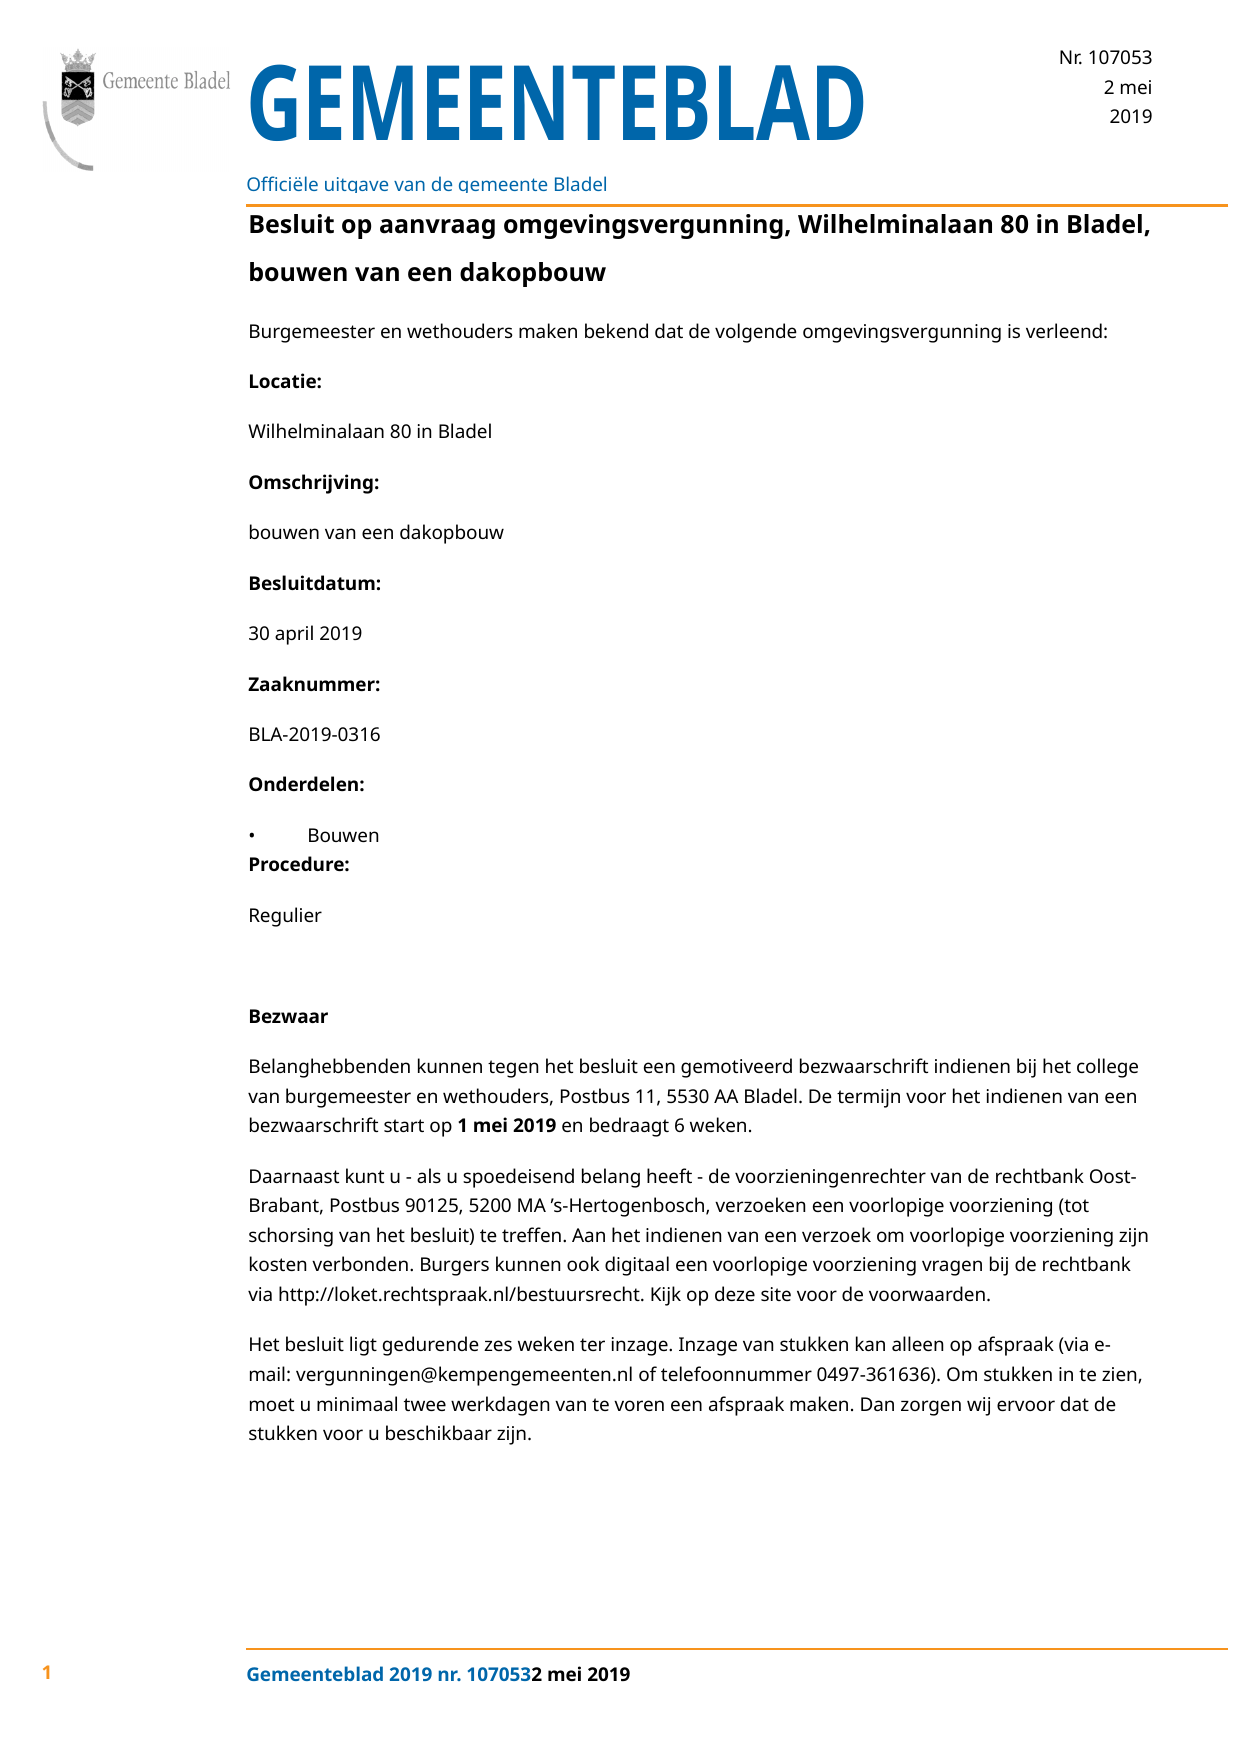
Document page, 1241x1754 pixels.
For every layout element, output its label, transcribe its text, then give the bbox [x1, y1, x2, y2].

text Daarnaast kunt u - als u spoedeisend belang heeft - de voorzieningenrechter van de rechtbank Oost-Brabant, Postbus 90125, 5200 MA ’s-Hertogenbosch, verzoeken een voorlopige voorziening (tot schorsing van het besluit) te treffen. Aan het indienen van een verzoek om voorlopige voorziening zijn kosten verbonden. Burgers kunnen ook digitaal een voorlopige voorziening vragen bij de rechtbank via http://loket.rechtspraak.nl/bestuursrecht. Kijk op deze site voor de voorwaarden. [248, 1163, 1152, 1307]
text Regulier [248, 902, 1152, 928]
text Onderdelen: [248, 772, 1152, 797]
text Belanghebbenden kunnen tegen het besluit een gemotiveerd bezwaarschrift indienen bij het college van burgemeester en wethouders, Postbus 11, 5530 AA Bladel. De termijn voor het indienen van een bezwaarschrift start op 1 mei 2019 en bedraagt 6 weken. [248, 1053, 1152, 1138]
text Het besluit ligt gedurende zes weken ter inzage. Inzage van stukken kan alleen op afspraak (via e-mail: vergunningen@kempengemeenten.nl of telefoonnummer 0497-361636). Om stukken in te zien, moet u minimaal twee werkdagen van te voren een afspraak maken. Dan zorgen wij ervoor dat de stukken voor u beschikbaar zijn. [248, 1332, 1152, 1446]
text Wilhelminalaan 80 in Bladel [248, 419, 1152, 444]
picture [41, 47, 231, 172]
text Besluit op aanvraag omgevingsvergunning, Wilhelminalaan 80 in Bladel, bouwen van een dakopbouw [248, 207, 1152, 288]
list Bouwen [248, 822, 1152, 848]
text Burgemeester en wethouders maken bekend dat de volgende omgevingsvergunning is verleend: [248, 318, 1152, 344]
text Zaaknummer: [248, 671, 1152, 697]
text Omschrijving: [248, 469, 1152, 495]
text BLA-2019-0316 [248, 721, 1152, 747]
text bouwen van een dakopbouw [248, 519, 1152, 545]
text 30 april 2019 [248, 620, 1152, 646]
text Locatie: [248, 368, 1152, 394]
text Bezwaar [248, 1003, 1152, 1029]
text Besluitdatum: [248, 570, 1152, 596]
text Procedure: [248, 852, 1152, 877]
